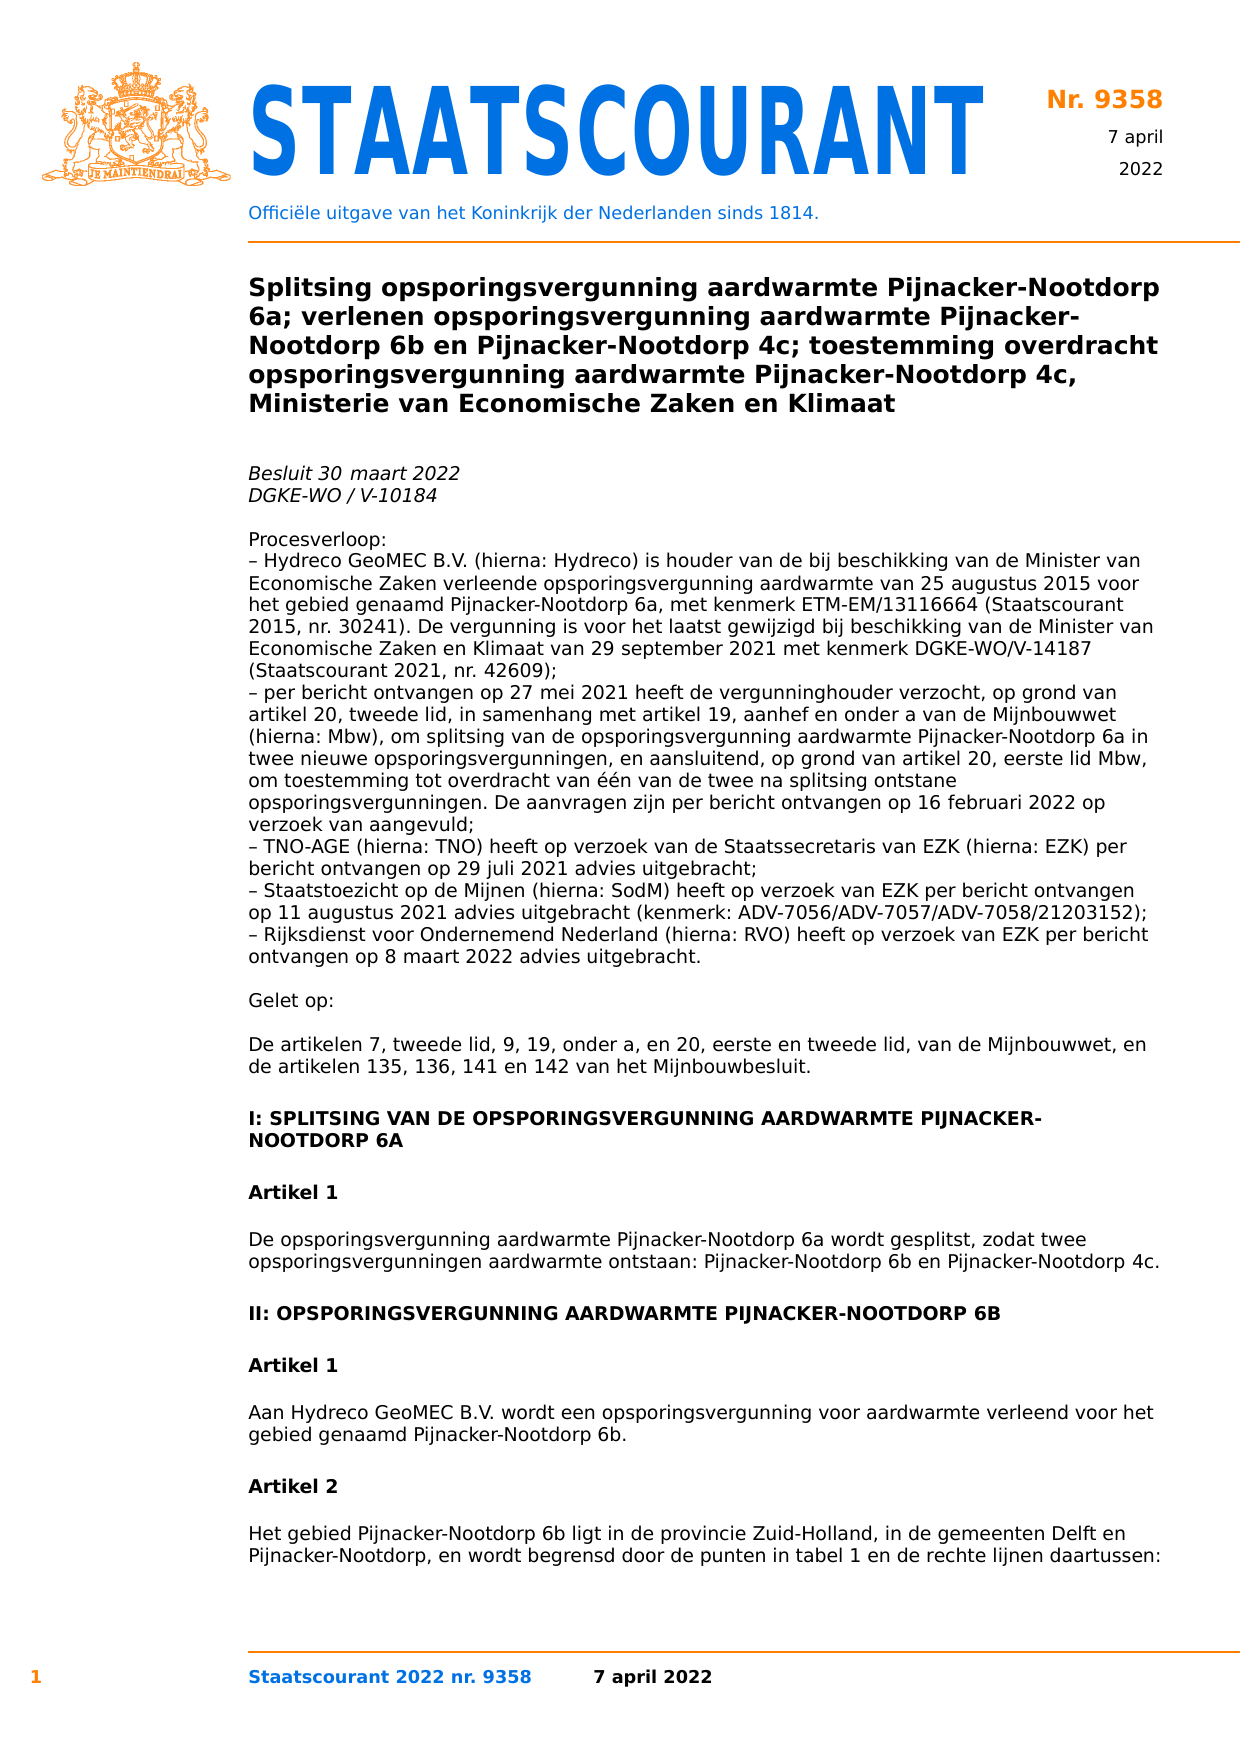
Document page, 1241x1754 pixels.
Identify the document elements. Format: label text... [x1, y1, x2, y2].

picture [41, 62, 231, 186]
table_header [25, 62, 248, 241]
text Het gebied Pijnacker-Nootdorp 6b ligt in de provincie Zuid-Holland, in de gemeenten Delft en Pijnacker-Nootdorp, en wordt begrensd door de punten in tabel 1 en de rechte lijnen daartussen: [248, 1522, 1163, 1566]
text – TNO-AGE (hierna: TNO) heeft op verzoek van de Staatssecretaris van EZK (hierna: EZK) per bericht ontvangen op 29 juli 2021 advies uitgebracht; [248, 836, 1163, 880]
text – Staatstoezicht op de Mijnen (hierna: SodM) heeft op verzoek van EZK per bericht ontvangen op 11 augustus 2021 advies uitgebracht (kenmerk: ADV-7056/ADV-7057/ADV-7058/21203152); [248, 880, 1163, 924]
table_cell 7 april [998, 121, 1240, 153]
text – per bericht ontvangen op 27 mei 2021 heeft de vergunninghouder verzocht, op grond van artikel 20, tweede lid, in samenhang met artikel 19, aanhef en onder a van de Mijnbouwwet (hierna: Mbw), om splitsing van de opsporingsvergunning aardwarmte Pijnacker-Nootdorp 6a in twee nieuwe opsporingsvergunningen, en aansluitend, op grond van artikel 20, eerste lid Mbw, om toestemming tot overdracht van één van de twee na splitsing ontstane opsporingsvergunningen. De aanvragen zijn per bericht ontvangen op 16 februari 2022 op verzoek van aangevuld; [248, 682, 1163, 836]
subtitle I: SPLITSING VAN DE OPSPORINGSVERGUNNING AARDWARMTE PIJNACKER-NOOTDORP 6A [248, 1108, 1163, 1152]
text DGKE-WO / V-10184 [248, 484, 1163, 507]
text – Hydreco GeoMEC B.V. (hierna: Hydreco) is houder van de bij beschikking van de Minister van Economische Zaken verleende opsporingsvergunning aardwarmte van 25 augustus 2015 voor het gebied genaamd Pijnacker-Nootdorp 6a, met kenmerk ETM-EM/13116664 (Staatscourant 2015, nr. 30241). De vergunning is voor het laatst gewijzigd bij beschikking van de Minister van Economische Zaken en Klimaat van 29 september 2021 met kenmerk DGKE-WO/V-14187 (Staatscourant 2021, nr. 42609); [248, 550, 1163, 682]
text Aan Hydreco GeoMEC B.V. wordt een opsporingsvergunning voor aardwarmte verleend voor het gebied genaamd Pijnacker-Nootdorp 6b. [248, 1402, 1163, 1446]
subtitle Splitsing opsporingsvergunning aardwarmte Pijnacker-Nootdorp 6a; verlenen opsporingsvergunning aardwarmte Pijnacker-Nootdorp 6b en Pijnacker-Nootdorp 4c; toestemming overdracht opsporingsvergunning aardwarmte Pijnacker-Nootdorp 4c, Ministerie van Economische Zaken en Klimaat [248, 273, 1163, 419]
text De opsporingsvergunning aardwarmte Pijnacker-Nootdorp 6a wordt gesplitst, zodat twee opsporingsvergunningen aardwarmte ontstaan: Pijnacker-Nootdorp 6b en Pijnacker-Nootdorp 4c. [248, 1229, 1163, 1273]
text Procesverloop: [248, 528, 1163, 550]
table_cell Officiële uitgave van het Koninkrijk der Nederlanden sinds 1814. [248, 203, 1240, 241]
table_header STAATSCOURANT [248, 62, 998, 203]
text Gelet op: [248, 990, 1163, 1012]
text De artikelen 7, tweede lid, 9, 19, onder a, en 20, eerste en tweede lid, van de Mijnbouwwet, en de artikelen 135, 136, 141 en 142 van het Mijnbouwbesluit. [248, 1034, 1163, 1078]
subtitle Artikel 1 [248, 1182, 1163, 1204]
table_header Nr. 9358 [998, 62, 1240, 121]
text – Rijksdienst voor Ondernemend Nederland (hierna: RVO) heeft op verzoek van EZK per bericht ontvangen op 8 maart 2022 advies uitgebracht. [248, 924, 1163, 968]
subtitle II: OPSPORINGSVERGUNNING AARDWARMTE PIJNACKER-NOOTDORP 6B [248, 1303, 1163, 1324]
text Besluit 30 maart 2022 [248, 463, 1163, 484]
subtitle Artikel 1 [248, 1354, 1163, 1377]
table_cell 2022 [998, 153, 1240, 203]
subtitle Artikel 2 [248, 1476, 1163, 1497]
